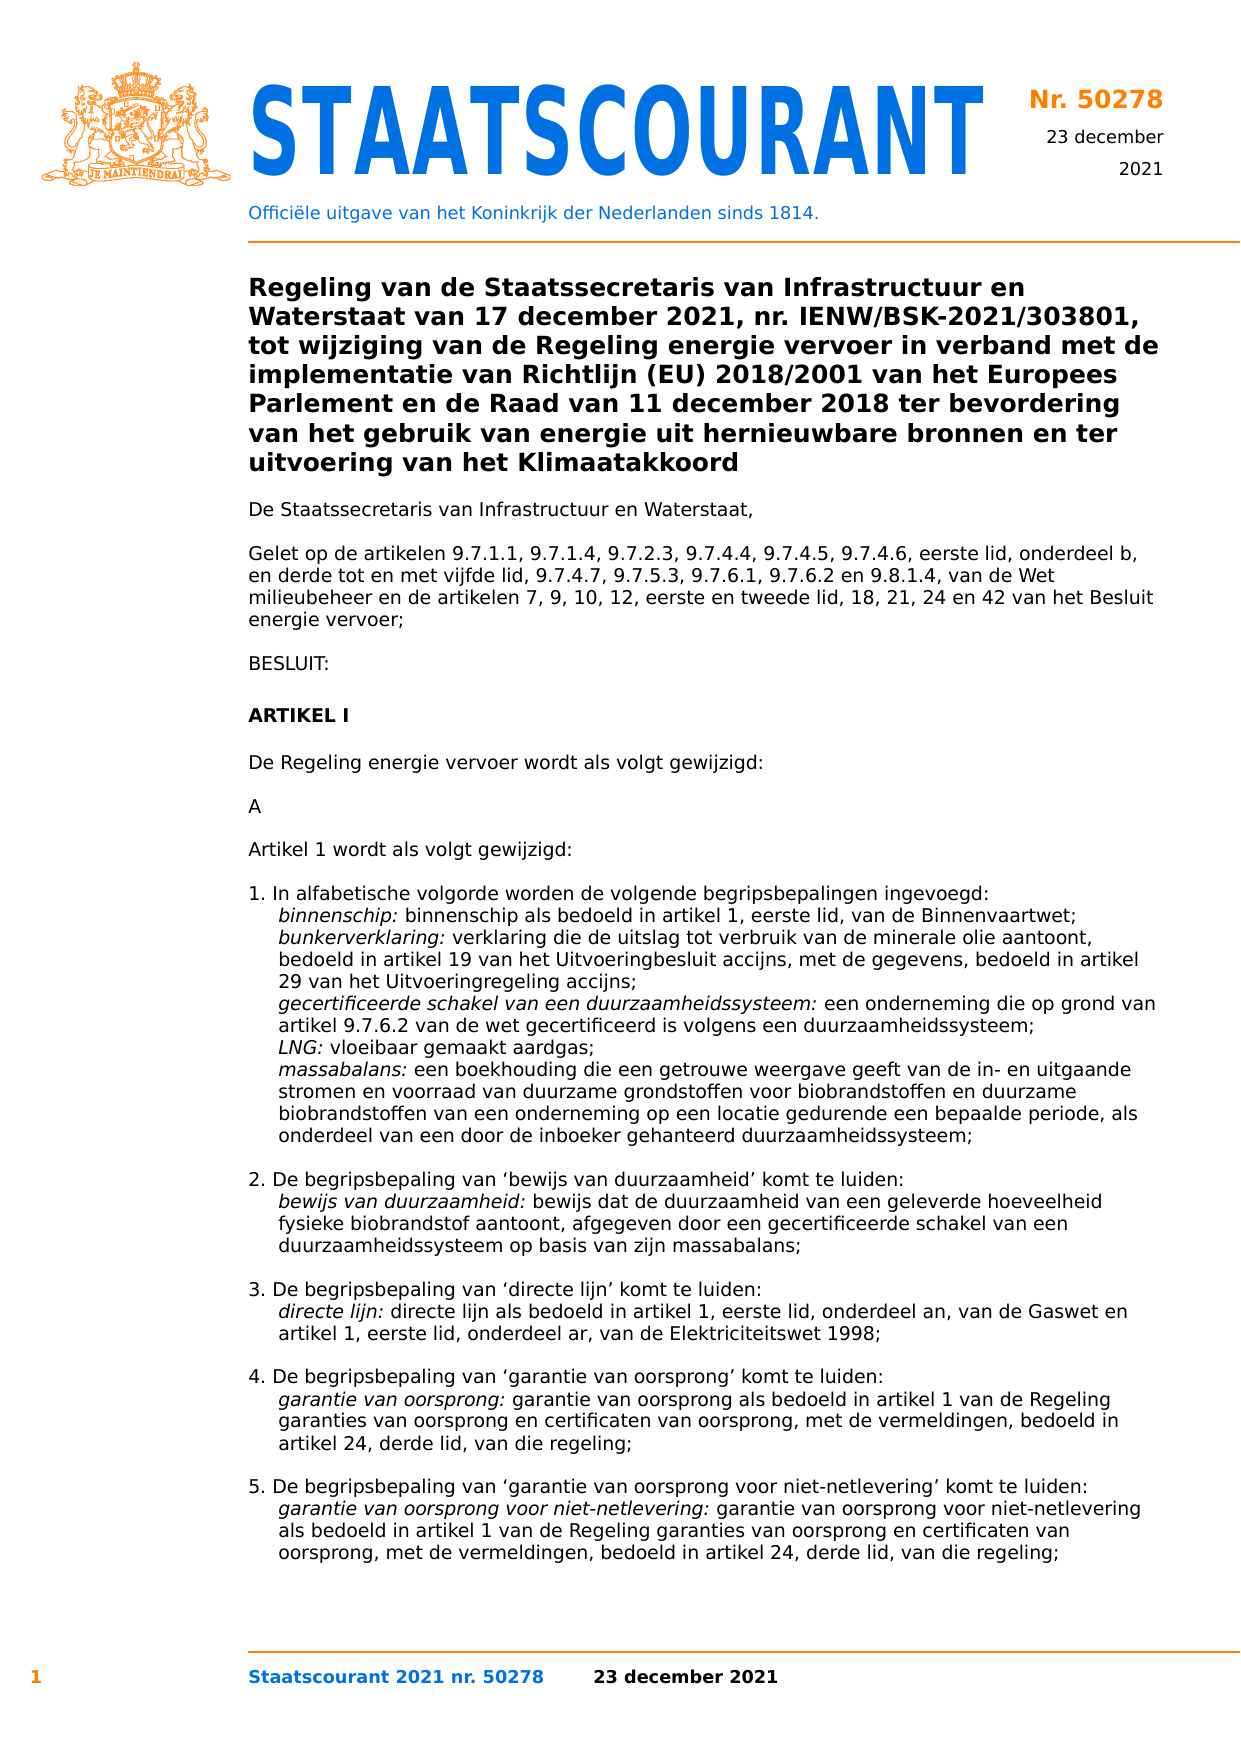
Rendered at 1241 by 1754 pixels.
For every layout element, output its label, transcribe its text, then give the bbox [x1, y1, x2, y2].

text De Regeling energie vervoer wordt als volgt gewijzigd: [248, 752, 1163, 774]
text bewijs van duurzaamheid: bewijs dat de duurzaamheid van een geleverde hoeveelheid fysieke biobrandstof aantoont, afgegeven door een gecertificeerde schakel van een duurzaamheidssysteem op basis van zijn massabalans; [278, 1191, 1163, 1257]
text 1. In alfabetische volgorde worden de volgende begripsbepalingen ingevoegd: [248, 883, 1163, 905]
text gecertificeerde schakel van een duurzaamheidssysteem: een onderneming die op grond van artikel 9.7.6.2 van de wet gecertificeerd is volgens een duurzaamheidssysteem; [278, 993, 1163, 1037]
table_header Nr. 50278 [998, 62, 1240, 121]
text bunkerverklaring: verklaring die de uitslag tot verbruik van de minerale olie aantoont, bedoeld in artikel 19 van het Uitvoeringbesluit accijns, met de gegevens, bedoeld in artikel 29 van het Uitvoeringregeling accijns; [278, 927, 1163, 993]
text garantie van oorsprong: garantie van oorsprong als bedoeld in artikel 1 van de Regeling garanties van oorsprong en certificaten van oorsprong, met de vermeldingen, bedoeld in artikel 24, derde lid, van die regeling; [278, 1388, 1163, 1454]
text garantie van oorsprong voor niet-netlevering: garantie van oorsprong voor niet-netlevering als bedoeld in artikel 1 van de Regeling garanties van oorsprong en certificaten van oorsprong, met de vermeldingen, bedoeld in artikel 24, derde lid, van die regeling; [278, 1498, 1163, 1564]
text De Staatssecretaris van Infrastructuur en Waterstaat, [248, 499, 1163, 521]
table_cell Officiële uitgave van het Koninkrijk der Nederlanden sinds 1814. [248, 203, 1240, 241]
text 3. De begripsbepaling van ‘directe lijn’ komt te luiden: [248, 1279, 1163, 1301]
text 5. De begripsbepaling van ‘garantie van oorsprong voor niet-netlevering’ komt te luiden: [248, 1476, 1163, 1498]
text directe lijn: directe lijn als bedoeld in artikel 1, eerste lid, onderdeel an, van de Gaswet en artikel 1, eerste lid, onderdeel ar, van de Elektriciteitswet 1998; [278, 1301, 1163, 1344]
table_header [25, 62, 248, 241]
subtitle ARTIKEL I [248, 705, 1163, 727]
table_header STAATSCOURANT [248, 62, 998, 203]
table_cell 23 december [998, 121, 1240, 153]
picture [41, 62, 231, 186]
text LNG: vloeibaar gemaakt aardgas; [278, 1037, 1163, 1059]
text A [248, 796, 1163, 817]
text binnenschip: binnenschip als bedoeld in artikel 1, eerste lid, van de Binnenvaartwet; [278, 905, 1163, 927]
text Gelet op de artikelen 9.7.1.1, 9.7.1.4, 9.7.2.3, 9.7.4.4, 9.7.4.5, 9.7.4.6, eerste lid, onderdeel b, en derde tot en met vijfde lid, 9.7.4.7, 9.7.5.3, 9.7.6.1, 9.7.6.2 en 9.8.1.4, van de Wet milieubeheer en de artikelen 7, 9, 10, 12, eerste en tweede lid, 18, 21, 24 en 42 van het Besluit energie vervoer; [248, 543, 1163, 631]
table_cell 2021 [998, 153, 1240, 203]
subtitle Regeling van de Staatssecretaris van Infrastructuur en Waterstaat van 17 december 2021, nr. IENW/BSK-2021/303801, tot wijziging van de Regeling energie vervoer in verband met de implementatie van Richtlijn (EU) 2018/2001 van het Europees Parlement en de Raad van 11 december 2018 ter bevordering van het gebruik van energie uit hernieuwbare bronnen en ter uitvoering van het Klimaatakkoord [248, 273, 1163, 477]
text massabalans: een boekhouding die een getrouwe weergave geeft van de in- en uitgaande stromen en voorraad van duurzame grondstoffen voor biobrandstoffen en duurzame biobrandstoffen van een onderneming op een locatie gedurende een bepaalde periode, als onderdeel van een door de inboeker gehanteerd duurzaamheidssysteem; [278, 1059, 1163, 1147]
text 2. De begripsbepaling van ‘bewijs van duurzaamheid’ komt te luiden: [248, 1169, 1163, 1191]
text Artikel 1 wordt als volgt gewijzigd: [248, 839, 1163, 861]
text BESLUIT: [248, 653, 1163, 675]
text 4. De begripsbepaling van ‘garantie van oorsprong’ komt te luiden: [248, 1366, 1163, 1388]
